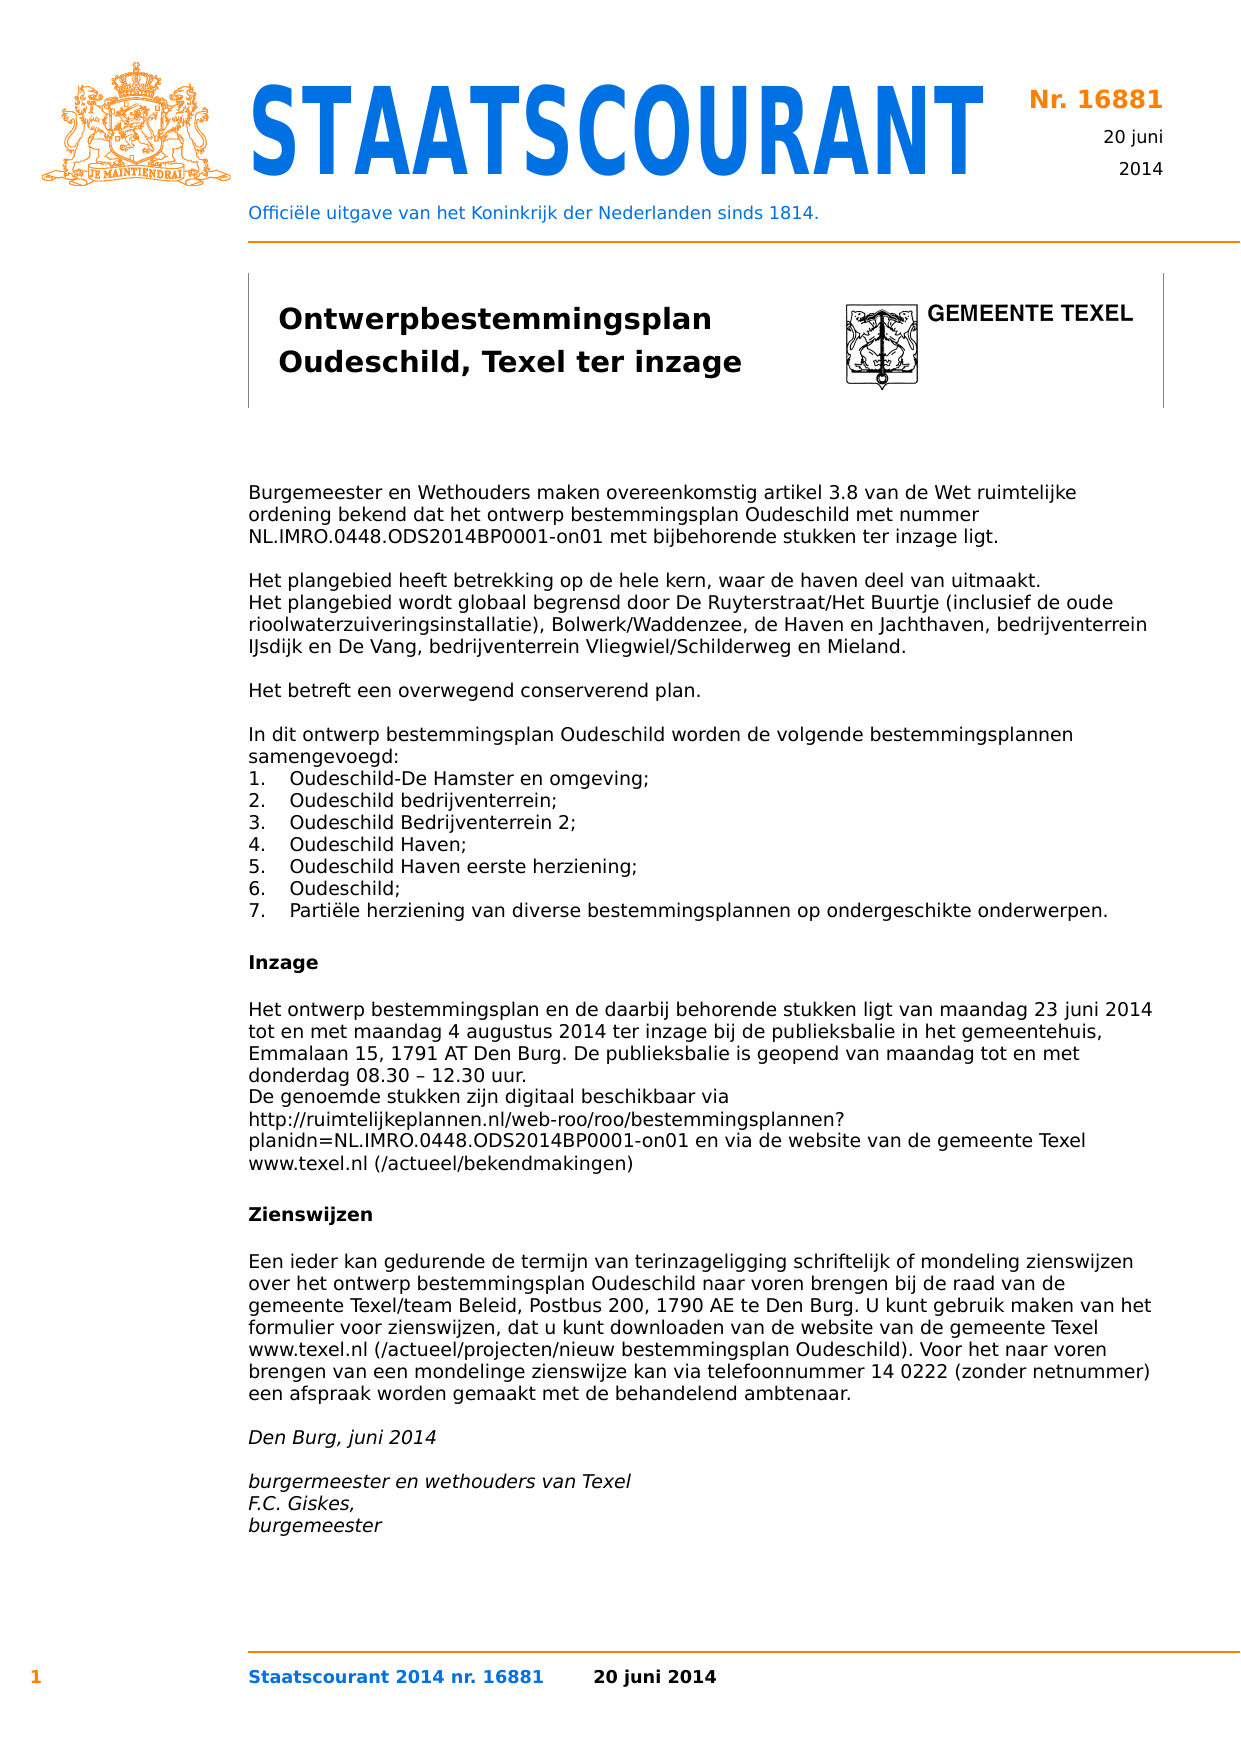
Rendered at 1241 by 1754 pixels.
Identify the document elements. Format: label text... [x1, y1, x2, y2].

subtitle Ontwerpbestemmingsplan Oudeschild, Texel ter inzage [249, 273, 1163, 408]
table_header Nr. 16881 [998, 62, 1240, 121]
table_cell 2014 [998, 153, 1240, 203]
picture [844, 302, 1134, 391]
text In dit ontwerp bestemmingsplan Oudeschild worden de volgende bestemmingsplannen samengevoegd: [248, 724, 1163, 768]
table_header [25, 62, 248, 241]
text Het betreft een overwegend conserverend plan. [248, 680, 1163, 702]
text 3. Oudeschild Bedrijventerrein 2; [248, 812, 1163, 834]
text Burgemeester en Wethouders maken overeenkomstig artikel 3.8 van de Wet ruimtelijke ordening bekend dat het ontwerp bestemmingsplan Oudeschild met nummer NL.IMRO.0448.ODS2014BP0001-on01 met bijbehorende stukken ter inzage ligt. [248, 482, 1163, 548]
text Het ontwerp bestemmingsplan en de daarbij behorende stukken ligt van maandag 23 juni 2014 tot en met maandag 4 augustus 2014 ter inzage bij de publieksbalie in het gemeentehuis, Emmalaan 15, 1791 AT Den Burg. De publieksbalie is geopend van maandag tot en met donderdag 08.30 – 12.30 uur. [248, 998, 1163, 1086]
text Het plangebied heeft betrekking op de hele kern, waar de haven deel van uitmaakt. [248, 570, 1163, 592]
text 4. Oudeschild Haven; [248, 834, 1163, 856]
text Het plangebied wordt globaal begrensd door De Ruyterstraat/Het Buurtje (inclusief de oude rioolwaterzuiveringsinstallatie), Bolwerk/Waddenzee, de Haven en Jachthaven, bedrijventerrein IJsdijk en De Vang, bedrijventerrein Vliegwiel/Schilderweg en Mieland. [248, 592, 1163, 658]
text burgermeester en wethouders van Texel F.C. Giskes, burgemeester [248, 1471, 1163, 1537]
subtitle Zienswijzen [248, 1204, 1163, 1226]
text Een ieder kan gedurende de termijn van terinzageligging schriftelijk of mondeling zienswijzen over het ontwerp bestemmingsplan Oudeschild naar voren brengen bij de raad van de gemeente Texel/team Beleid, Postbus 200, 1790 AE te Den Burg. U kunt gebruik maken van het formulier voor zienswijzen, dat u kunt downloaden van de website van de gemeente Texel www.texel.nl (/actueel/projecten/nieuw bestemmingsplan Oudeschild). Voor het naar voren brengen van een mondelinge zienswijze kan via telefoonnummer 14 0222 (zonder netnummer) een afspraak worden gemaakt met de behandelend ambtenaar. [248, 1251, 1163, 1405]
subtitle Inzage [248, 952, 1163, 973]
text 5. Oudeschild Haven eerste herziening; [248, 856, 1163, 878]
picture [41, 62, 231, 186]
table_header STAATSCOURANT [248, 62, 998, 203]
text 1. Oudeschild-De Hamster en omgeving; [248, 768, 1163, 790]
text De genoemde stukken zijn digitaal beschikbaar via http://ruimtelijkeplannen.nl/web-roo/roo/bestemmingsplannen?planidn=NL.IMRO.0448.ODS2014BP0001-on01 en via de website van de gemeente Texel www.texel.nl (/actueel/bekendmakingen) [248, 1086, 1163, 1174]
text 6. Oudeschild; [248, 878, 1163, 899]
text Den Burg, juni 2014 [248, 1427, 1163, 1449]
table_cell 20 juni [998, 121, 1240, 153]
text 2. Oudeschild bedrijventerrein; [248, 790, 1163, 812]
table_cell Officiële uitgave van het Koninkrijk der Nederlanden sinds 1814. [248, 203, 1240, 241]
text 7. Partiële herziening van diverse bestemmingsplannen op ondergeschikte onderwerpen. [248, 899, 1163, 922]
